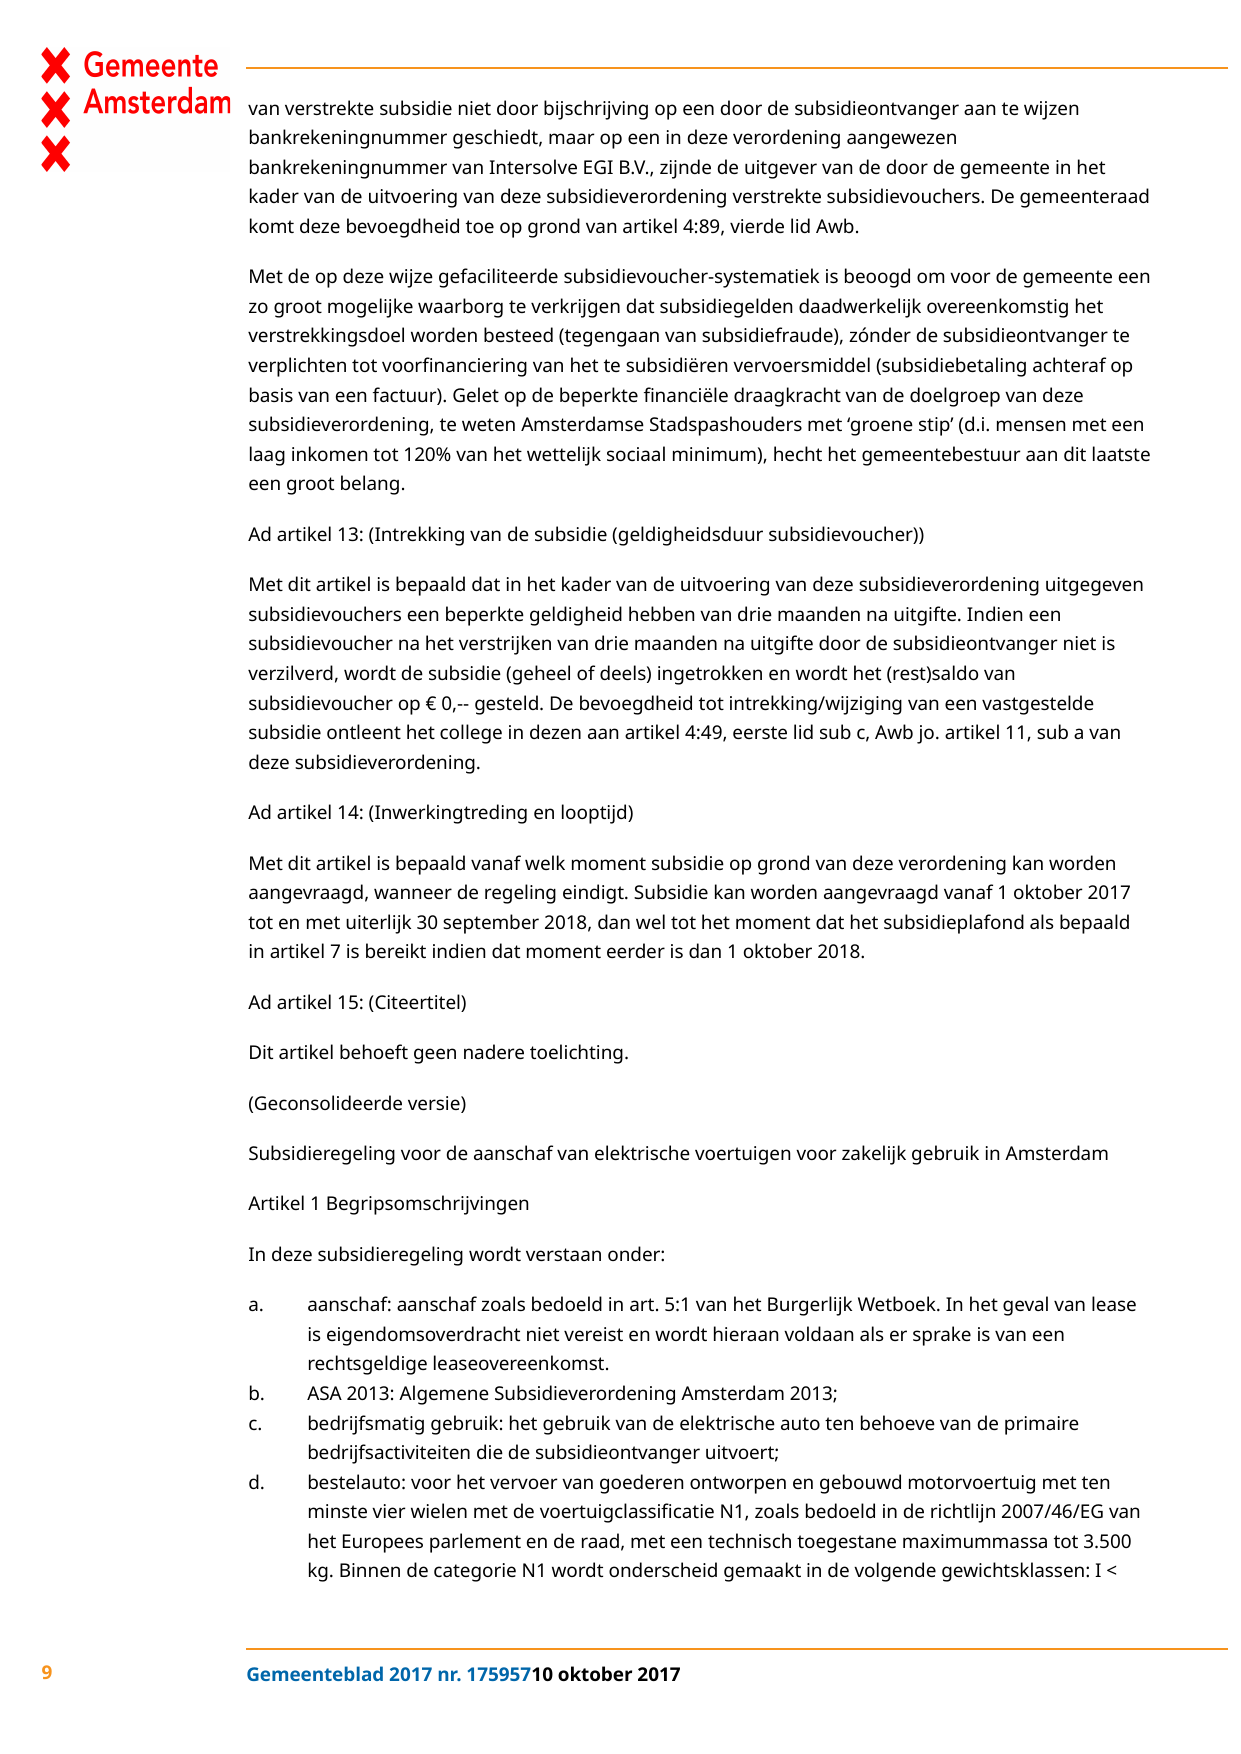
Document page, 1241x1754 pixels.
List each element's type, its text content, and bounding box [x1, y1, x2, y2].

text Met dit artikel is bepaald dat in het kader van de uitvoering van deze subsidieverordening uitgegeven subsidievouchers een beperkte geldigheid hebben van drie maanden na uitgifte. Indien een subsidievoucher na het verstrijken van drie maanden na uitgifte door de subsidieontvanger niet is verzilverd, wordt de subsidie (geheel of deels) ingetrokken en wordt het (rest)saldo van subsidievoucher op € 0,-- gesteld. De bevoegdheid tot intrekking/wijziging van een vastgestelde subsidie ontleent het college in dezen aan artikel 4:49, eerste lid sub c, Awb jo. artikel 11, sub a van deze subsidieverordening. [248, 571, 1152, 775]
text Ad artikel 13: (Intrekking van de subsidie (geldigheidsduur subsidievoucher)) [248, 521, 1152, 547]
text Dit artikel behoeft geen nadere toelichting. [248, 1039, 1152, 1065]
text Subsidieregeling voor de aanschaf van elektrische voertuigen voor zakelijk gebruik in Amsterdam [248, 1140, 1152, 1166]
text van verstrekte subsidie niet door bijschrijving op een door de subsidieontvanger aan te wijzen bankrekeningnummer geschiedt, maar op een in deze verordening aangewezen bankrekeningnummer van Intersolve EGI B.V., zijnde de uitgever van de door de gemeente in het kader van de uitvoering van deze subsidieverordening verstrekte subsidievouchers. De gemeenteraad komt deze bevoegdheid toe op grond van artikel 4:89, vierde lid Awb. [248, 95, 1152, 239]
list ASA 2013: Algemene Subsidieverordening Amsterdam 2013; [248, 1380, 1152, 1406]
picture [41, 47, 231, 172]
text Ad artikel 15: (Citeertitel) [248, 989, 1152, 1015]
list bestelauto: voor het vervoer van goederen ontworpen en gebouwd motorvoertuig met ten minste vier wielen met de voertuigclassificatie N1, zoals bedoeld in de richtlijn 2007/46/EG van het Europees parlement en de raad, met een technisch toegestane maximummassa tot 3.500 kg. Binnen de categorie N1 wordt onderscheid gemaakt in de volgende gewichtsklassen: I < [248, 1469, 1152, 1583]
text Artikel 1 Begripsomschrijvingen [248, 1191, 1152, 1216]
list bedrijfsmatig gebruik: het gebruik van de elektrische auto ten behoeve van de primaire bedrijfsactiviteiten die de subsidieontvanger uitvoert; [248, 1410, 1152, 1465]
text Met de op deze wijze gefaciliteerde subsidievoucher-systematiek is beoogd om voor de gemeente een zo groot mogelijke waarborg te verkrijgen dat subsidiegelden daadwerkelijk overeenkomstig het verstrekkingsdoel worden besteed (tegengaan van subsidiefraude), zónder de subsidieontvanger te verplichten tot voorfinanciering van het te subsidiëren vervoersmiddel (subsidiebetaling achteraf op basis van een factuur). Gelet op de beperkte financiële draagkracht van de doelgroep van deze subsidieverordening, te weten Amsterdamse Stadspashouders met ‘groene stip’ (d.i. mensen met een laag inkomen tot 120% van het wettelijk sociaal minimum), hecht het gemeentebestuur aan dit laatste een groot belang. [248, 263, 1152, 496]
text Met dit artikel is bepaald vanaf welk moment subsidie op grond van deze verordening kan worden aangevraagd, wanneer de regeling eindigt. Subsidie kan worden aangevraagd vanaf 1 oktober 2017 tot en met uiterlijk 30 september 2018, dan wel tot het moment dat het subsidieplafond als bepaald in artikel 7 is bereikt indien dat moment eerder is dan 1 oktober 2018. [248, 850, 1152, 964]
text (Geconsolideerde versie) [248, 1090, 1152, 1116]
text Ad artikel 14: (Inwerkingtreding en looptijd) [248, 799, 1152, 825]
list aanschaf: aanschaf zoals bedoeld in art. 5:1 van het Burgerlijk Wetboek. In het geval van lease is eigendomsoverdracht niet vereist en wordt hieraan voldaan als er sprake is van een rechtsgeldige leaseovereenkomst. [248, 1291, 1152, 1376]
text In deze subsidieregeling wordt verstaan onder: [248, 1241, 1152, 1267]
